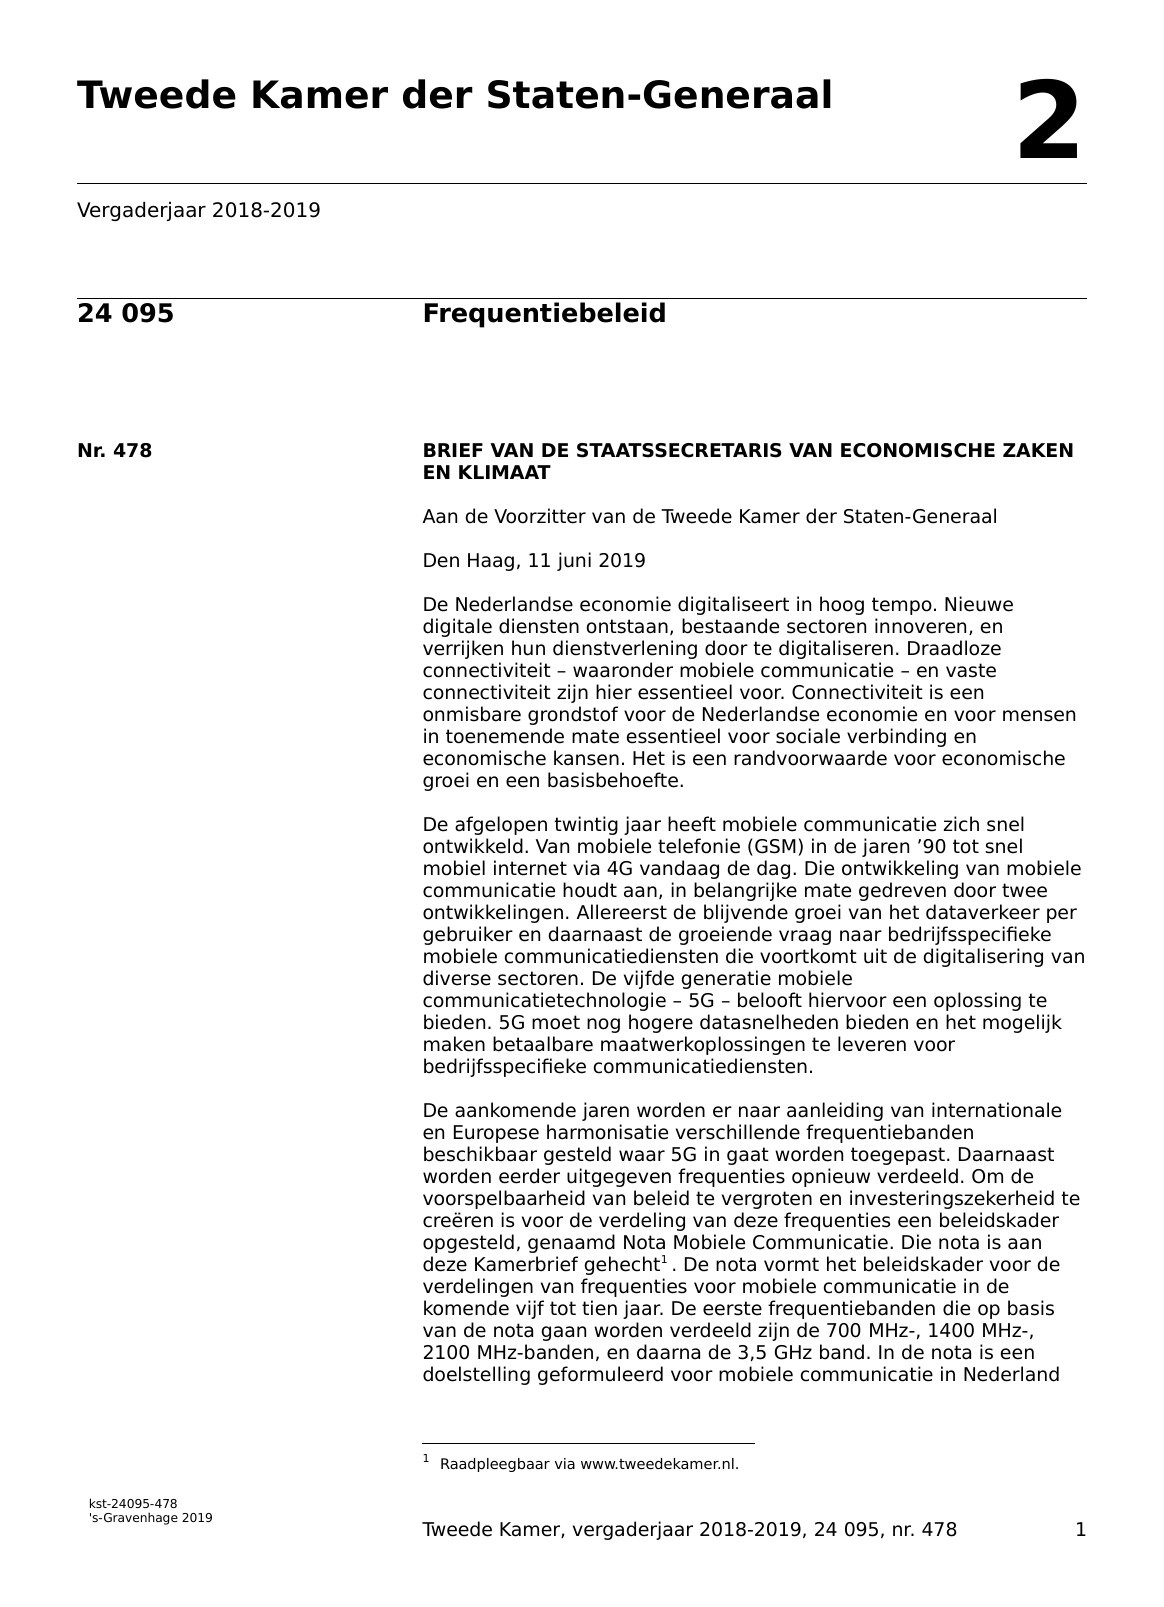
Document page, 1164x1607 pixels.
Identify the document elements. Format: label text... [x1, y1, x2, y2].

text De aankomende jaren worden er naar aanleiding van internationale en Europese harmonisatie verschillende frequentiebanden beschikbaar gesteld waar 5G in gaat worden toegepast. Daarnaast worden eerder uitgegeven frequenties opnieuw verdeeld. Om de voorspelbaarheid van beleid te vergroten en investeringszekerheid te creëren is voor de verdeling van deze frequenties een beleidskader opgesteld, genaamd Nota Mobiele Communicatie. Die nota is aan deze Kamerbrief gehecht. De nota vormt het beleidskader voor de verdelingen van frequenties voor mobiele communicatie in de komende vijf tot tien jaar. De eerste frequentiebanden die op basis van de nota gaan worden verdeeld zijn de 700 MHz-, 1400 MHz-, 2100 MHz-banden, en daarna de 3,5 GHz band. In de nota is een doelstelling geformuleerd voor mobiele communicatie in Nederland [422, 1100, 1087, 1386]
text De Nederlandse economie digitaliseert in hoog tempo. Nieuwe digitale diensten ontstaan, bestaande sectoren innoveren, en verrijken hun dienstverlening door te digitaliseren. Draadloze connectiviteit – waaronder mobiele communicatie – en vaste connectiviteit zijn hier essentieel voor. Connectiviteit is een onmisbare grondstof voor de Nederlandse economie en voor mensen in toenemende mate essentieel voor sociale verbinding en economische kansen. Het is een randvoorwaarde voor economische groei en een basisbehoefte. [422, 594, 1087, 792]
text Den Haag, 11 juni 2019 [422, 550, 1087, 572]
table_header Tweede Kamer der Staten-Generaal [77, 59, 886, 183]
subtitle Nr. 478 BRIEF VAN DE STAATSSECRETARIS VAN ECONOMISCHE ZAKEN EN KLIMAAT [77, 440, 1087, 484]
table_header 2 [886, 59, 1087, 183]
table_cell Vergaderjaar 2018-2019 [77, 184, 1087, 298]
text Raadpleegbaar via www.tweedekamer.nl. [422, 1452, 1087, 1474]
subtitle 24 095 Frequentiebeleid [77, 299, 1087, 329]
text De afgelopen twintig jaar heeft mobiele communicatie zich snel ontwikkeld. Van mobiele telefonie (GSM) in de jaren ’90 tot snel mobiel internet via 4G vandaag de dag. Die ontwikkeling van mobiele communicatie houdt aan, in belangrijke mate gedreven door twee ontwikkelingen. Allereerst de blijvende groei van het dataverkeer per gebruiker en daarnaast de groeiende vraag naar bedrijfsspecifieke mobiele communicatiediensten die voortkomt uit de digitalisering van diverse sectoren. De vijfde generatie mobiele communicatietechnologie – 5G – belooft hiervoor een oplossing te bieden. 5G moet nog hogere datasnelheden bieden en het mogelijk maken betaalbare maatwerkoplossingen te leveren voor bedrijfsspecifieke communicatiediensten. [422, 814, 1087, 1078]
text Aan de Voorzitter van de Tweede Kamer der Staten-Generaal [422, 506, 1087, 528]
text 's-Gravenhage 2019 [88, 1511, 323, 1525]
text kst-24095-478 [88, 1497, 323, 1511]
